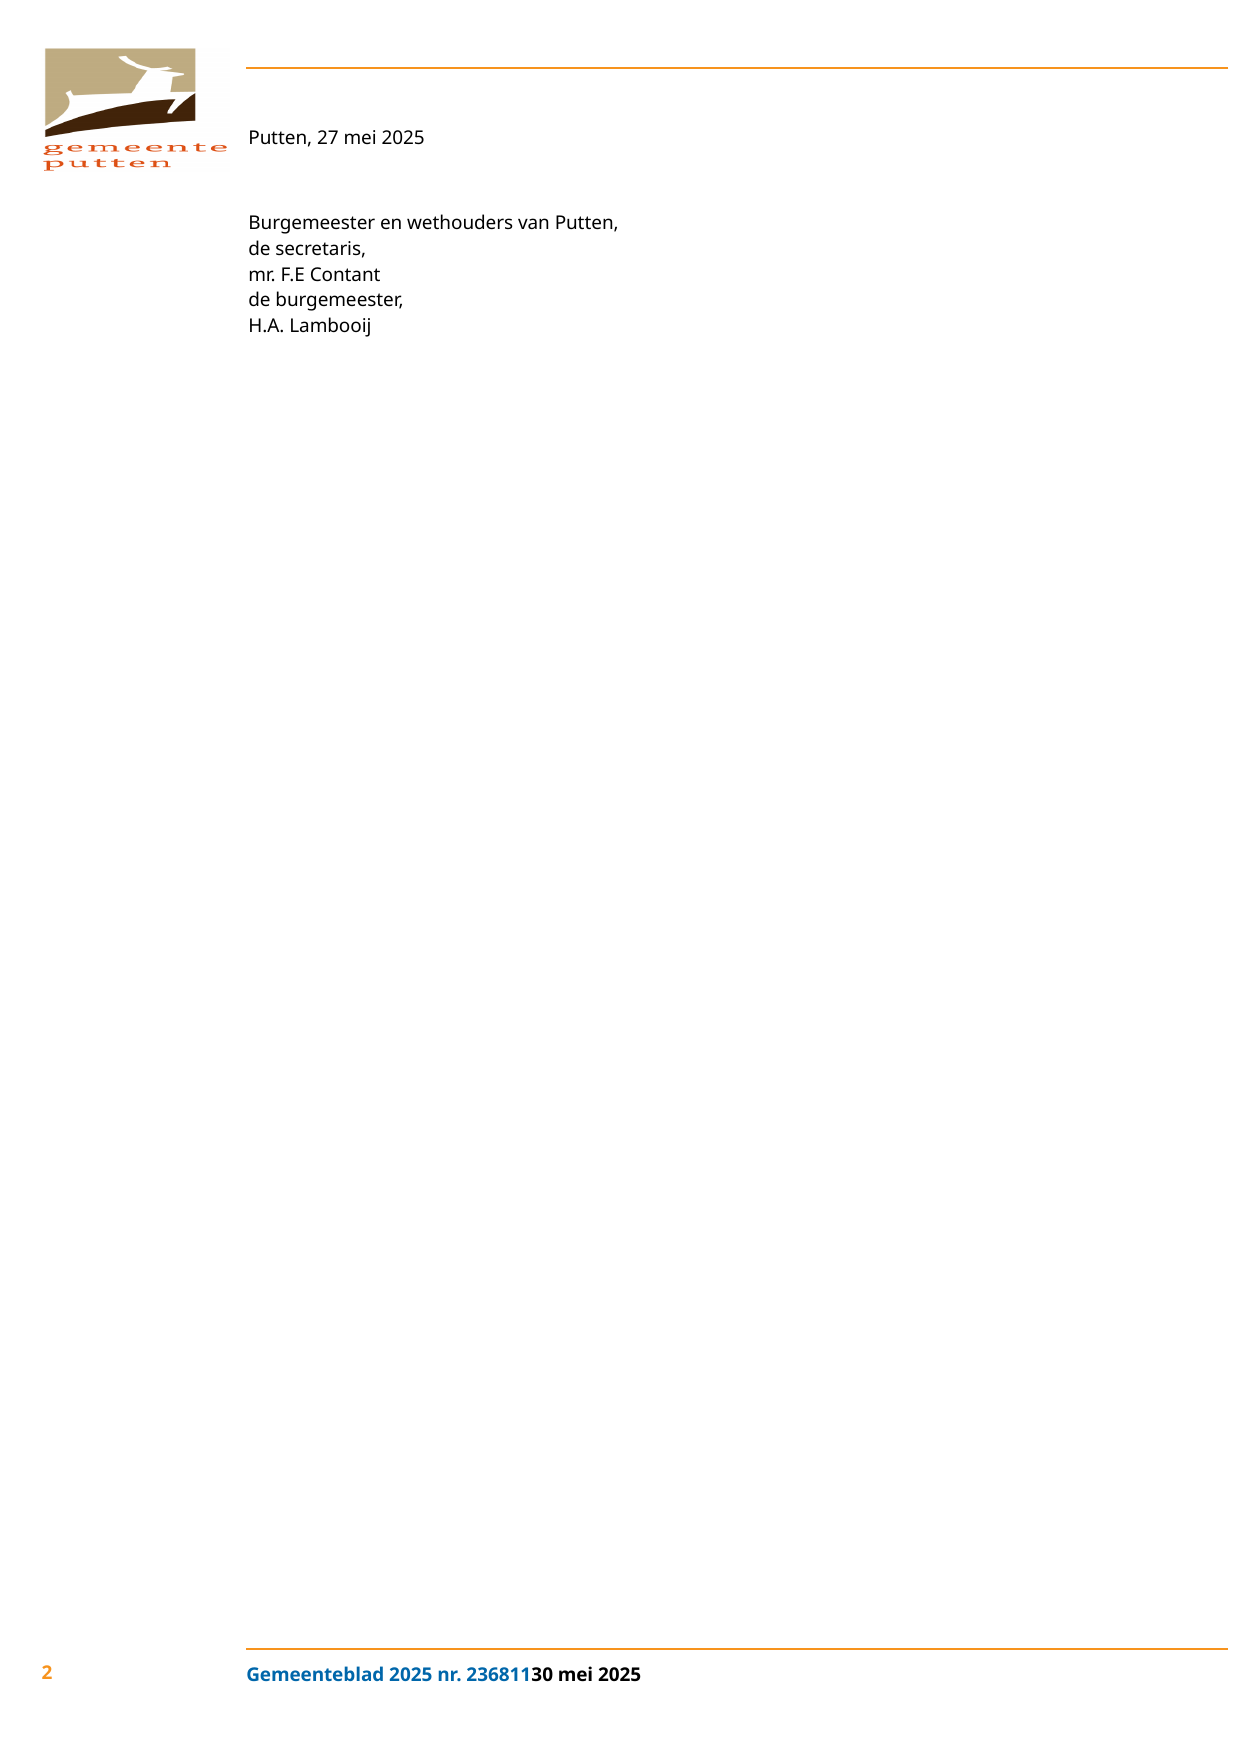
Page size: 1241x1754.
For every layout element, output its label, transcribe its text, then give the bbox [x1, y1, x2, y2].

text mr. F.E Contant [248, 261, 1152, 286]
text H.A. Lambooij [248, 312, 1152, 338]
text de secretaris, [248, 235, 1152, 261]
text Burgemeester en wethouders van Putten, [248, 209, 1152, 235]
text de burgemeester, [248, 286, 1152, 312]
text Putten, 27 mei 2025 [248, 124, 1152, 150]
picture [41, 47, 231, 172]
